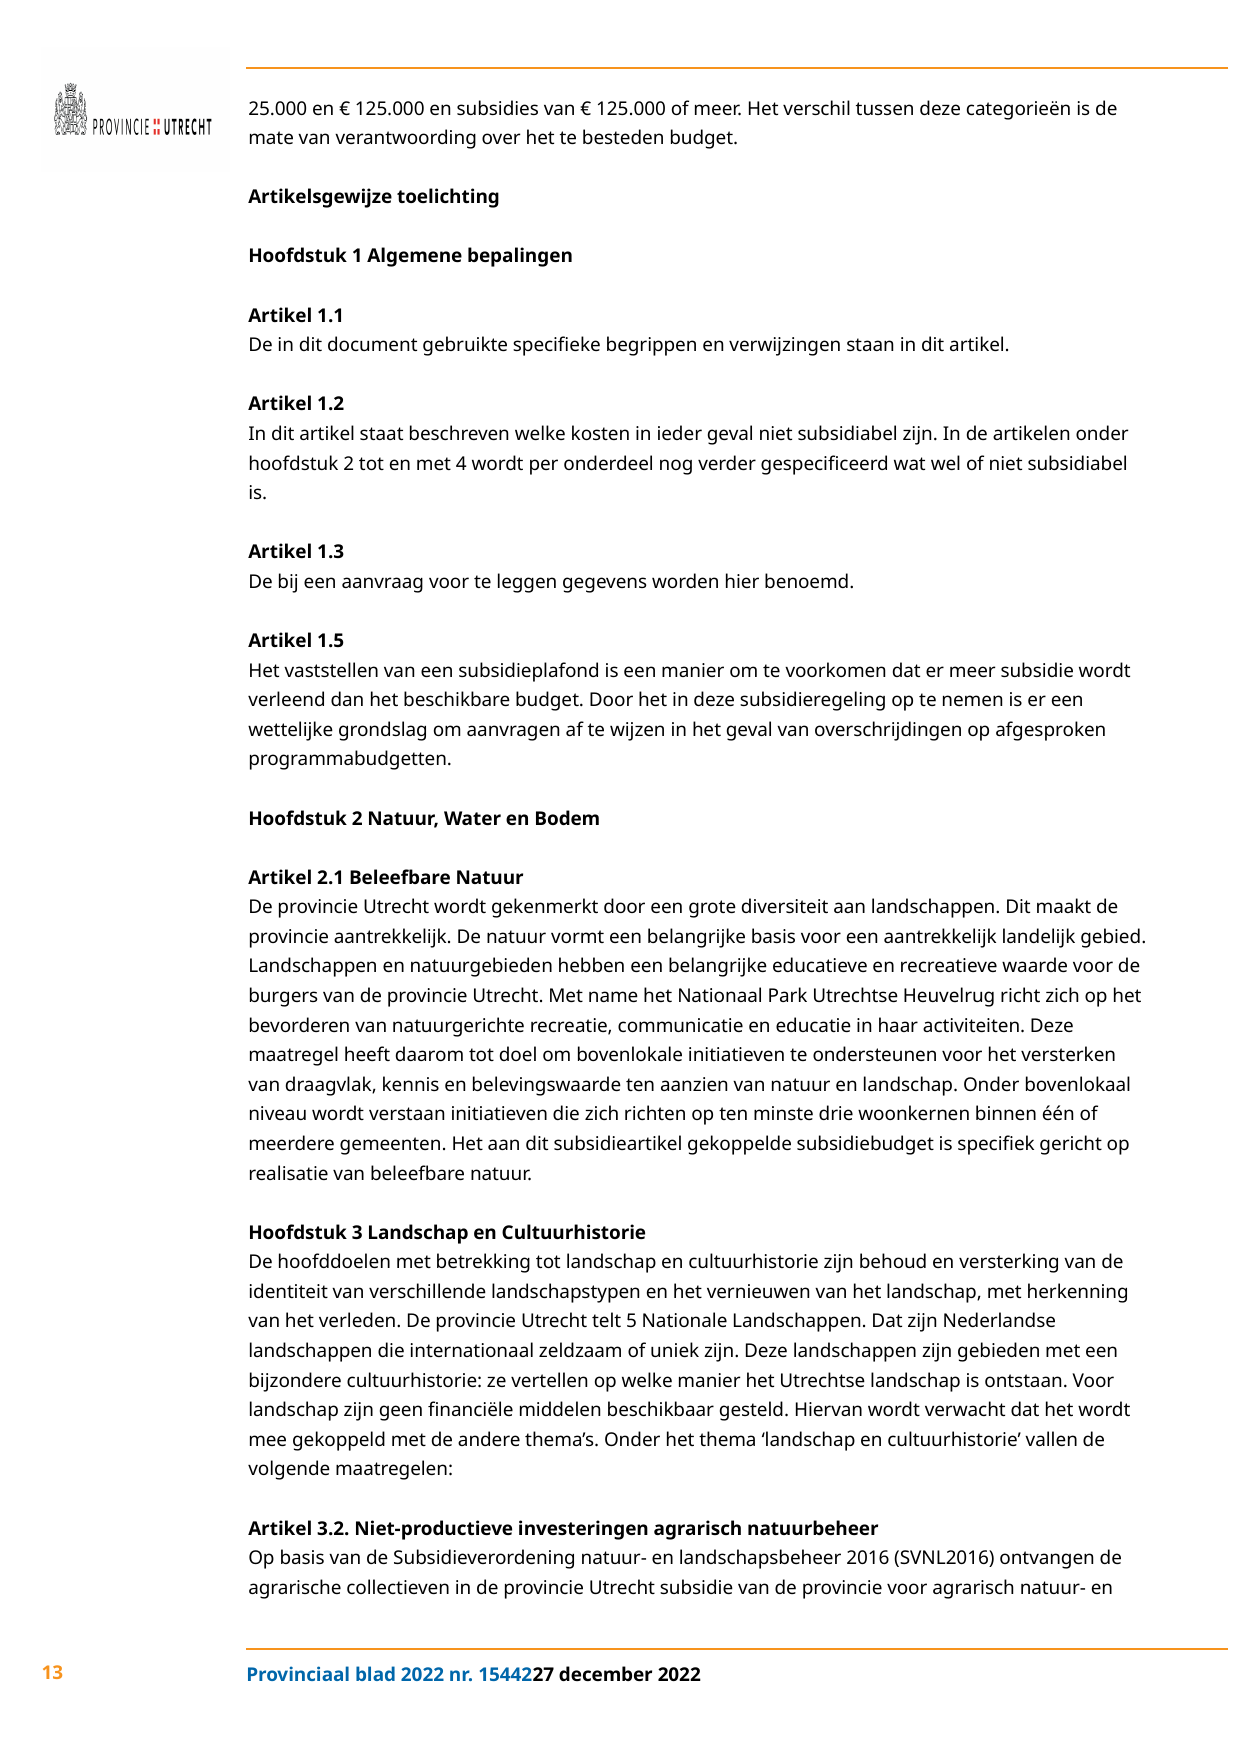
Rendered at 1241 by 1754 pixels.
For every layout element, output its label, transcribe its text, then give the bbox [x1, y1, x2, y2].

text Het vaststellen van een subsidieplafond is een manier om te voorkomen dat er meer subsidie wordt verleend dan het beschikbare budget. Door het in deze subsidieregeling op te nemen is er een wettelijke grondslag om aanvragen af te wijzen in het geval van overschrijdingen op afgesproken programmabudgetten. [248, 657, 1152, 771]
text Artikel 1.1 [248, 302, 1152, 328]
text De hoofddoelen met betrekking tot landschap en cultuurhistorie zijn behoud en versterking van de identiteit van verschillende landschapstypen en het vernieuwen van het landschap, met herkenning van het verleden. De provincie Utrecht telt 5 Nationale Landschappen. Dat zijn Nederlandse landschappen die internationaal zeldzaam of uniek zijn. Deze landschappen zijn gebieden met een bijzondere cultuurhistorie: ze vertellen op welke manier het Utrechtse landschap is ontstaan. Voor landschap zijn geen financiële middelen beschikbaar gesteld. Hiervan wordt verwacht dat het wordt mee gekoppeld met de andere thema’s. Onder het thema ‘landschap en cultuurhistorie’ vallen de volgende maatregelen: [248, 1248, 1152, 1481]
text Artikel 1.5 [248, 627, 1152, 653]
text In dit artikel staat beschreven welke kosten in ieder geval niet subsidiabel zijn. In de artikelen onder hoofdstuk 2 tot en met 4 wordt per onderdeel nog verder gespecificeerd wat wel of niet subsidiabel is. [248, 420, 1152, 505]
text Hoofdstuk 3 Landschap en Cultuurhistorie [248, 1219, 1152, 1245]
text Artikel 3.2. Niet-productieve investeringen agrarisch natuurbeheer [248, 1515, 1152, 1541]
text 25.000 en € 125.000 en subsidies van € 125.000 of meer. Het verschil tussen deze categorieën is de mate van verantwoording over het te besteden budget. [248, 95, 1152, 150]
text Hoofdstuk 2 Natuur, Water en Bodem [248, 805, 1152, 831]
text De bij een aanvraag voor te leggen gegevens worden hier benoemd. [248, 568, 1152, 594]
text Hoofdstuk 1 Algemene bepalingen [248, 243, 1152, 268]
text De provincie Utrecht wordt gekenmerkt door een grote diversiteit aan landschappen. Dit maakt de provincie aantrekkelijk. De natuur vormt een belangrijke basis voor een aantrekkelijk landelijk gebied. Landschappen en natuurgebieden hebben een belangrijke educatieve en recreatieve waarde voor de burgers van de provincie Utrecht. Met name het Nationaal Park Utrechtse Heuvelrug richt zich op het bevorderen van natuurgerichte recreatie, communicatie en educatie in haar activiteiten. Deze maatregel heeft daarom tot doel om bovenlokale initiatieven te ondersteunen voor het versterken van draagvlak, kennis en belevingswaarde ten aanzien van natuur en landschap. Onder bovenlokaal niveau wordt verstaan initiatieven die zich richten op ten minste drie woonkernen binnen één of meerdere gemeenten. Het aan dit subsidieartikel gekoppelde subsidiebudget is specifiek gericht op realisatie van beleefbare natuur. [248, 893, 1152, 1186]
text Artikelsgewijze toelichting [248, 183, 1152, 209]
text Artikel 1.2 [248, 391, 1152, 416]
text Op basis van de Subsidieverordening natuur- en landschapsbeheer 2016 (SVNL2016) ontvangen de agrarische collectieven in de provincie Utrecht subsidie van de provincie voor agrarisch natuur- en [248, 1544, 1152, 1600]
picture [41, 47, 231, 172]
text Artikel 1.3 [248, 538, 1152, 564]
text De in dit document gebruikte specifieke begrippen en verwijzingen staan in dit artikel. [248, 331, 1152, 357]
text Artikel 2.1 Beleefbare Natuur [248, 864, 1152, 890]
